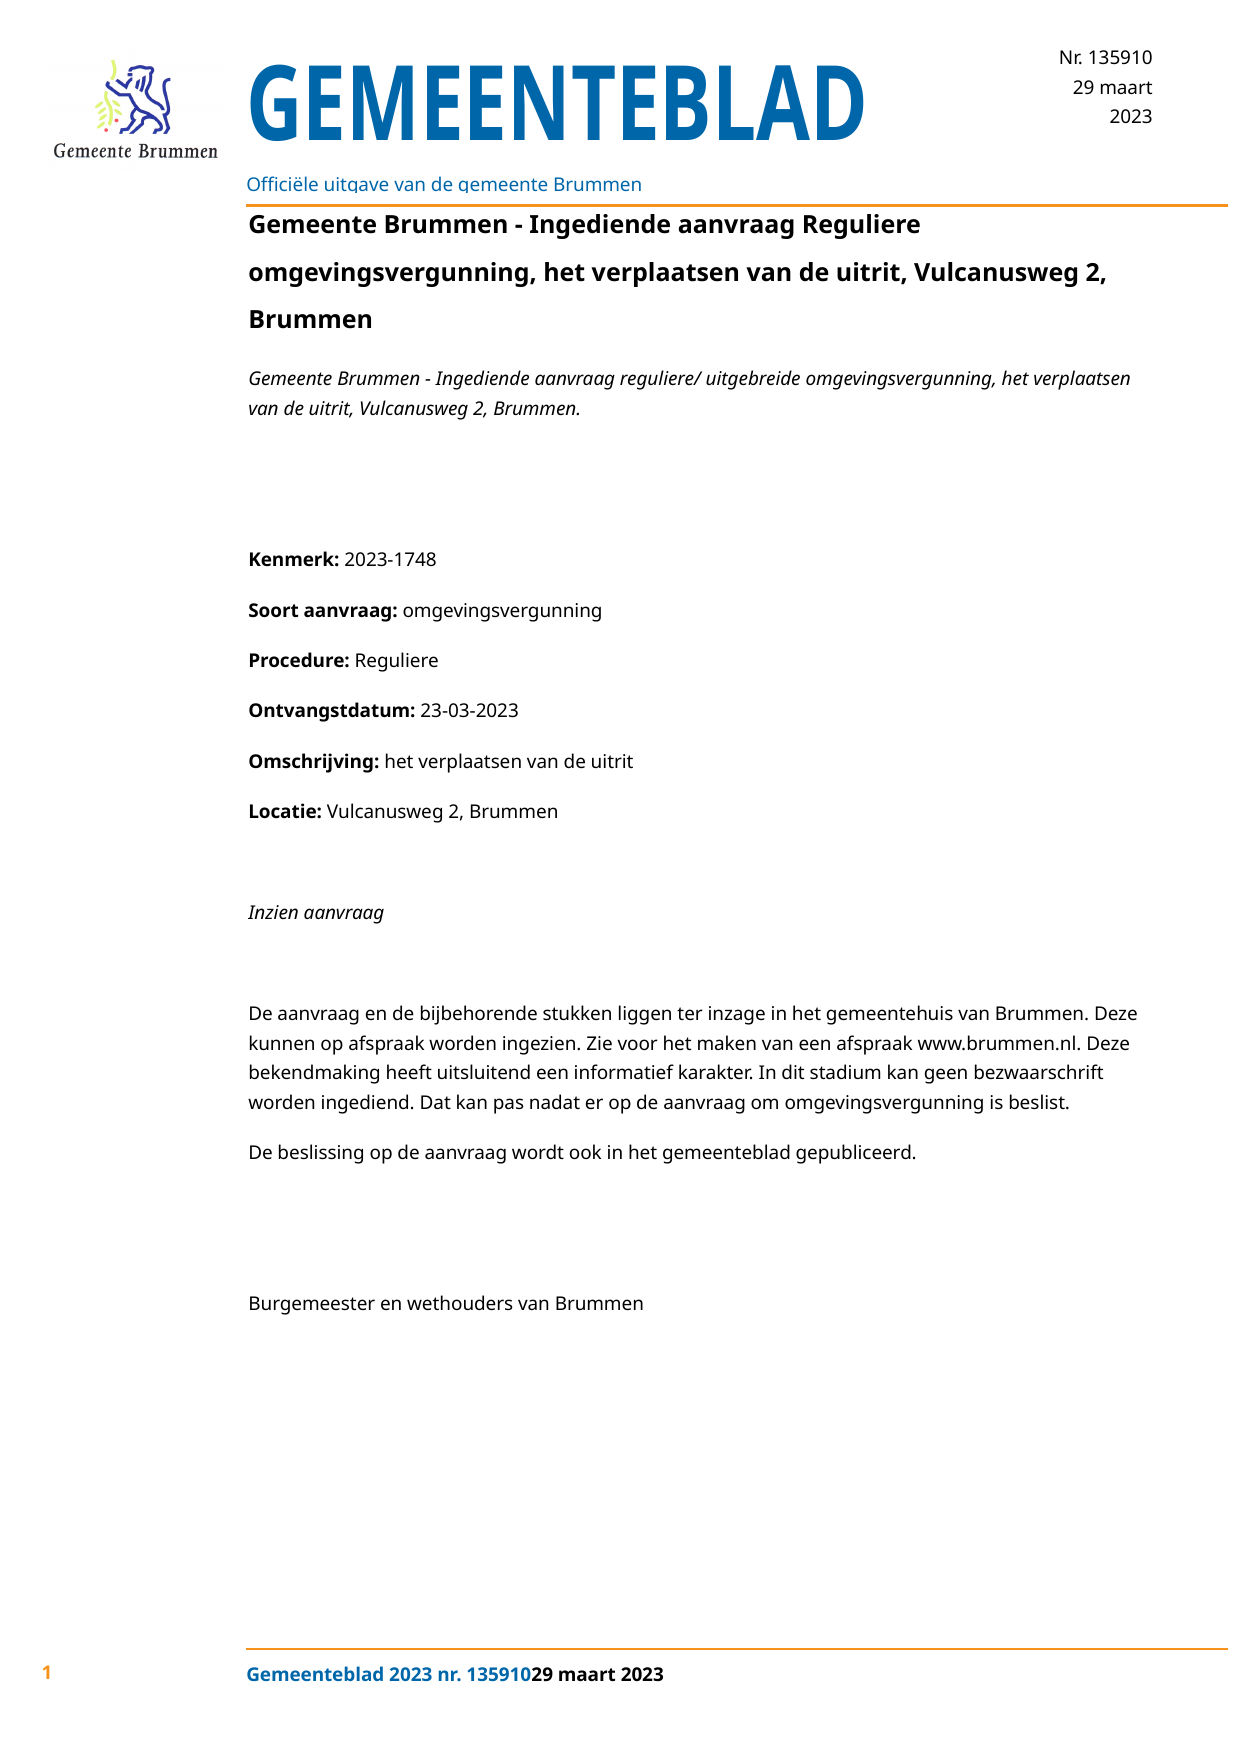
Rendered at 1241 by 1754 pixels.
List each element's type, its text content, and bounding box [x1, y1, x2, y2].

text Omschrijving: het verplaatsen van de uitrit [248, 748, 1152, 774]
picture [41, 47, 231, 172]
text Burgemeester en wethouders van Brummen [248, 1291, 1152, 1316]
text Kenmerk: 2023-1748 [248, 546, 1152, 572]
text Gemeente Brummen - Ingediende aanvraag Reguliere omgevingsvergunning, het verplaatsen van de uitrit, Vulcanusweg 2, Brummen [248, 207, 1152, 336]
text Inzien aanvraag [248, 899, 1152, 925]
text Locatie: Vulcanusweg 2, Brummen [248, 798, 1152, 824]
text Gemeente Brummen - Ingediende aanvraag reguliere/ uitgebreide omgevingsvergunning, het verplaatsen van de uitrit, Vulcanusweg 2, Brummen. [248, 366, 1152, 421]
text De beslissing op de aanvraag wordt ook in het gemeenteblad gepubliceerd. [248, 1139, 1152, 1165]
text Procedure: Reguliere [248, 647, 1152, 673]
text Ontvangstdatum: 23-03-2023 [248, 698, 1152, 723]
text Soort aanvraag: omgevingsvergunning [248, 597, 1152, 622]
text De aanvraag en de bijbehorende stukken liggen ter inzage in het gemeentehuis van Brummen. Deze kunnen op afspraak worden ingezien. Zie voor het maken van een afspraak www.brummen.nl. Deze bekendmaking heeft uitsluitend een informatief karakter. In dit stadium kan geen bezwaarschrift worden ingediend. Dat kan pas nadat er op de aanvraag om omgevingsvergunning is beslist. [248, 1000, 1152, 1114]
